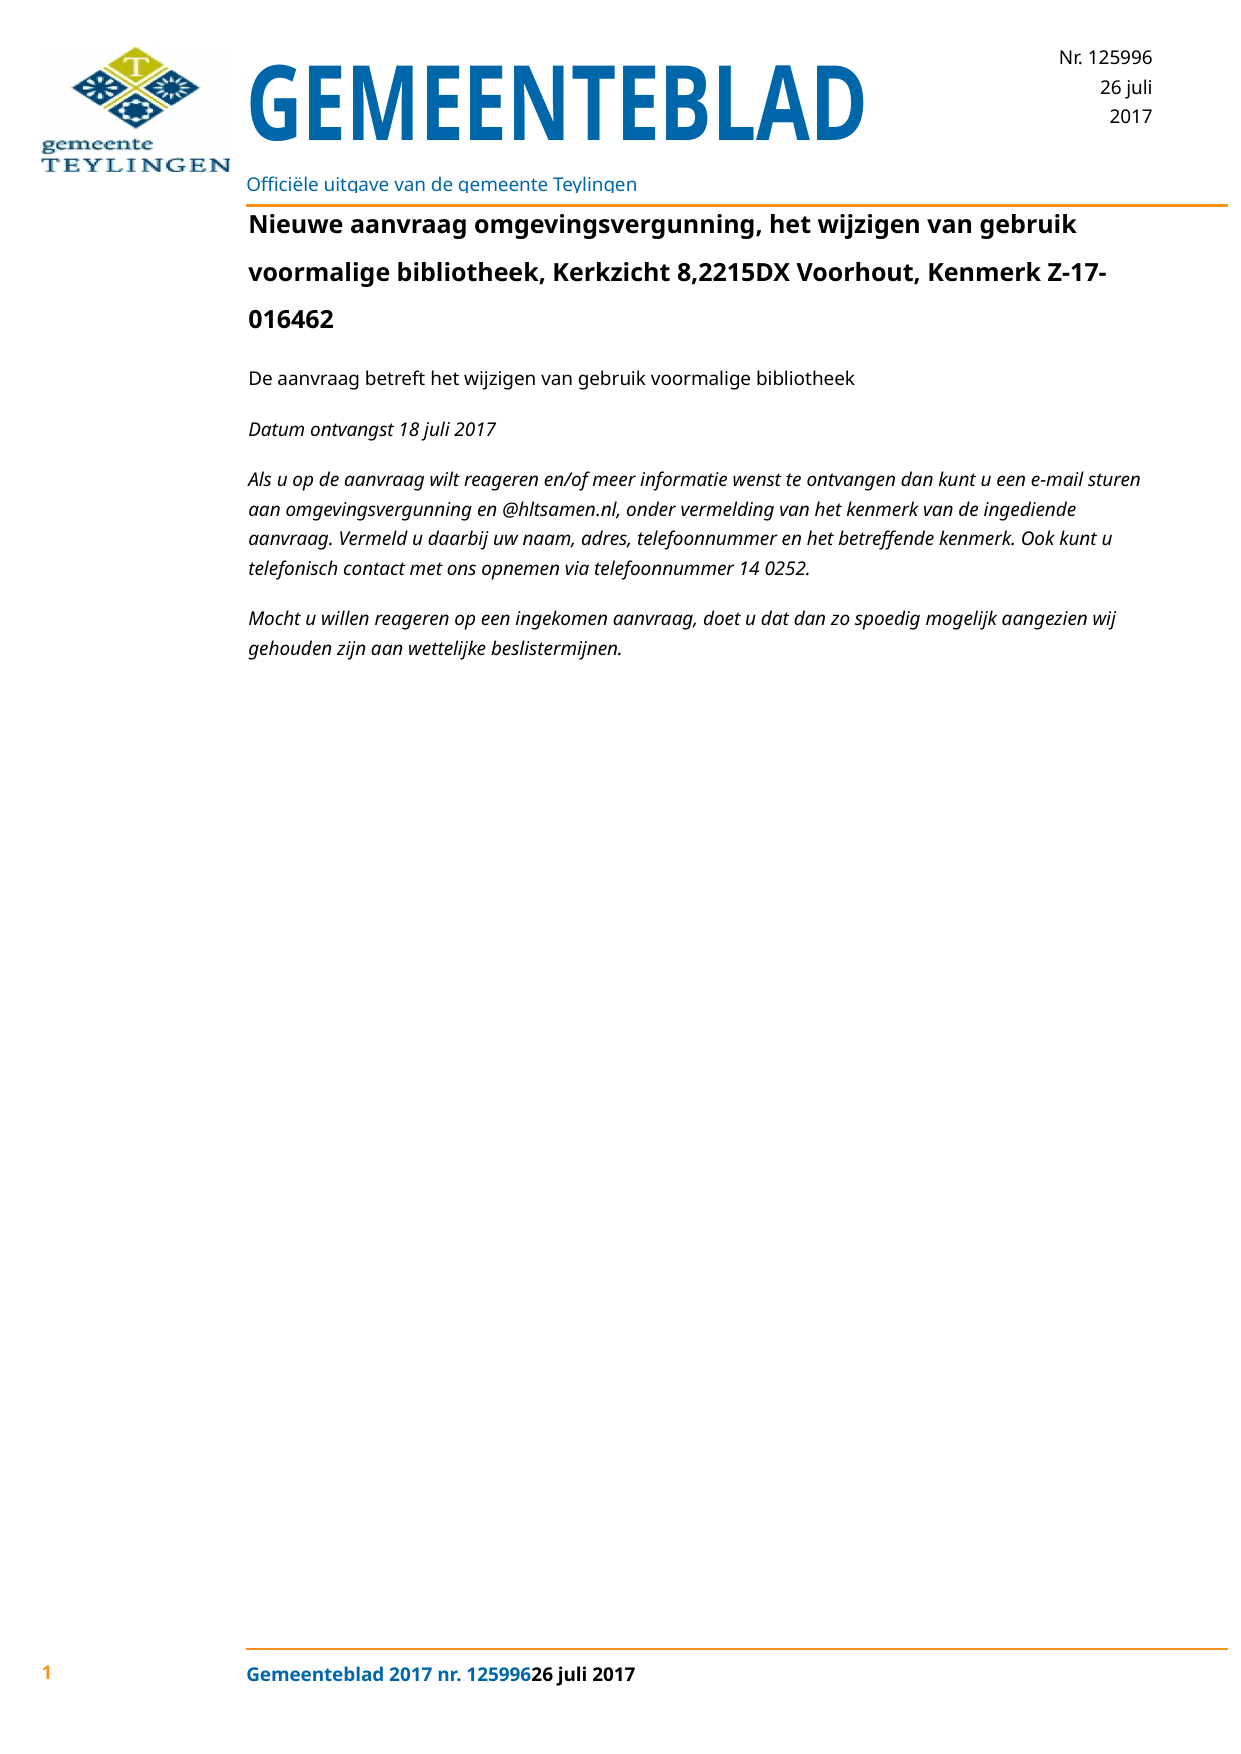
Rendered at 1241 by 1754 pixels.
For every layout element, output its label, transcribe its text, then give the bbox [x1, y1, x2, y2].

text De aanvraag betreft het wijzigen van gebruik voormalige bibliotheek [248, 366, 1152, 391]
picture [41, 47, 231, 172]
text Mocht u willen reageren op een ingekomen aanvraag, doet u dat dan zo spoedig mogelijk aangezien wij gehouden zijn aan wettelijke beslistermijnen. [248, 606, 1152, 661]
text Datum ontvangst 18 juli 2017 [248, 416, 1152, 442]
text Nieuwe aanvraag omgevingsvergunning, het wijzigen van gebruik voormalige bibliotheek, Kerkzicht 8,2215DX Voorhout, Kenmerk Z-17-016462 [248, 207, 1152, 336]
text Als u op de aanvraag wilt reageren en/of meer informatie wenst te ontvangen dan kunt u een e-mail sturen aan omgevingsvergunning en @hltsamen.nl, onder vermelding van het kenmerk van de ingediende aanvraag. Vermeld u daarbij uw naam, adres, telefoonnummer en het betreffende kenmerk. Ook kunt u telefonisch contact met ons opnemen via telefoonnummer 14 0252. [248, 466, 1152, 581]
